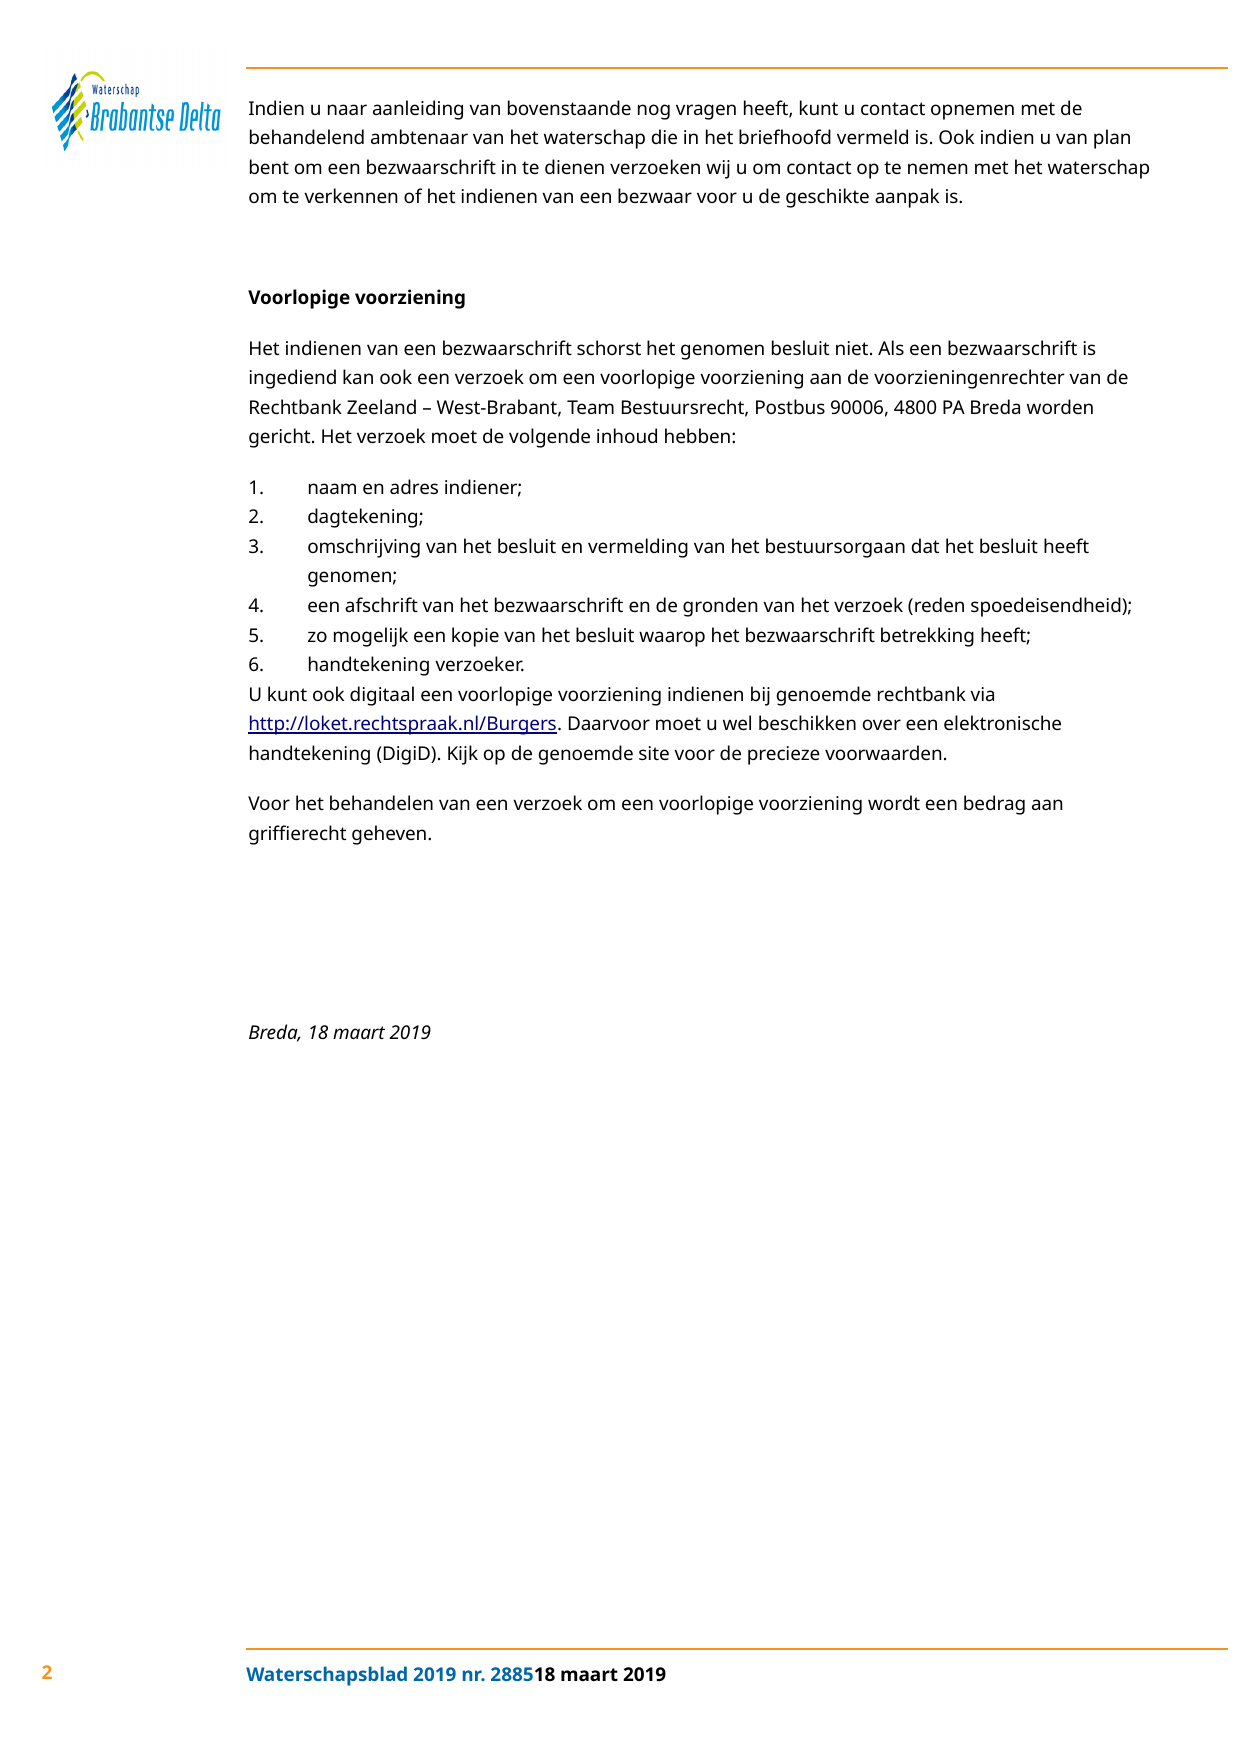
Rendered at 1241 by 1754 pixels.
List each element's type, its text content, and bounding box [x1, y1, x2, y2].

list naam en adres indiener; [248, 474, 1152, 500]
picture [41, 47, 231, 172]
text Voorlopige voorziening [248, 284, 1152, 310]
text Breda, 18 maart 2019 [248, 1019, 1152, 1045]
list dagtekening; [248, 503, 1152, 529]
text Voor het behandelen van een verzoek om een voorlopige voorziening wordt een bedrag aan griffierecht geheven. [248, 791, 1152, 846]
text U kunt ook digitaal een voorlopige voorziening indienen bij genoemde rechtbank via http://loket.rechtspraak.nl/Burgers. Daarvoor moet u wel beschikken over een elektronische handtekening (DigiD). Kijk op de genoemde site voor de precieze voorwaarden. [248, 681, 1152, 766]
text Indien u naar aanleiding van bovenstaande nog vragen heeft, kunt u contact opnemen met de behandelend ambtenaar van het waterschap die in het briefhoofd vermeld is. Ook indien u van plan bent om een bezwaarschrift in te dienen verzoeken wij u om contact op te nemen met het waterschap om te verkennen of het indienen van een bezwaar voor u de geschikte aanpak is. [248, 95, 1152, 209]
list omschrijving van het besluit en vermelding van het bestuursorgaan dat het besluit heeft genomen; [248, 533, 1152, 588]
text Het indienen van een bezwaarschrift schorst het genomen besluit niet. Als een bezwaarschrift is ingediend kan ook een verzoek om een voorlopige voorziening aan de voorzieningenrechter van de Rechtbank Zeeland – West-Brabant, Team Bestuursrecht, Postbus 90006, 4800 PA Breda worden gericht. Het verzoek moet de volgende inhoud hebben: [248, 335, 1152, 449]
list zo mogelijk een kopie van het besluit waarop het bezwaarschrift betrekking heeft; [248, 622, 1152, 648]
list handtekening verzoeker. [248, 651, 1152, 677]
list een afschrift van het bezwaarschrift en de gronden van het verzoek (reden spoedeisendheid); [248, 592, 1152, 618]
